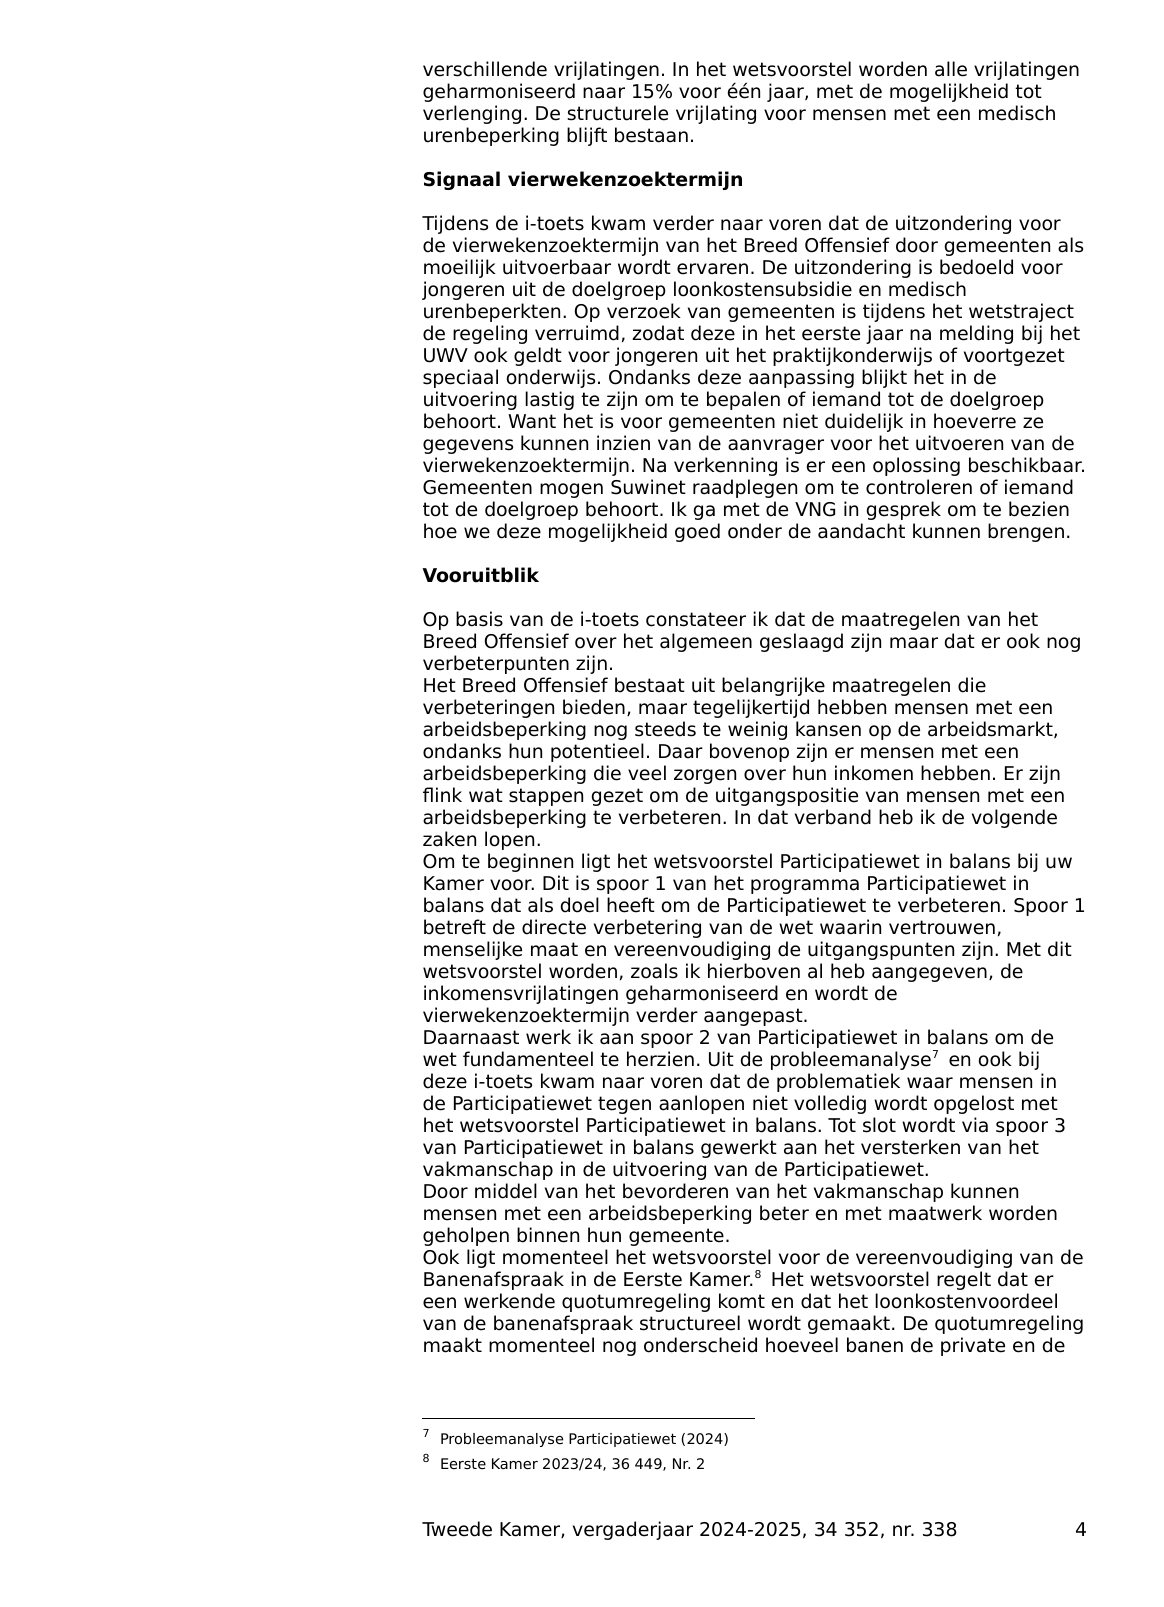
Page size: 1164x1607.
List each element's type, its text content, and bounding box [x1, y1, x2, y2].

subtitle Signaal vierwekenzoektermijn [422, 169, 1087, 191]
text Eerste Kamer 2023/24, 36 449, Nr. 2 [422, 1452, 1087, 1474]
text Probleemanalyse Participatiewet (2024) [422, 1427, 1087, 1449]
text Om te beginnen ligt het wetsvoorstel Participatiewet in balans bij uw Kamer voor. Dit is spoor 1 van het programma Participatiewet in balans dat als doel heeft om de Participatiewet te verbeteren. Spoor 1 betreft de directe verbetering van de wet waarin vertrouwen, menselijke maat en vereenvoudiging de uitgangspunten zijn. Met dit wetsvoorstel worden, zoals ik hierboven al heb aangegeven, de inkomensvrijlatingen geharmoniseerd en wordt de vierwekenzoektermijn verder aangepast. [422, 851, 1087, 1027]
text Tijdens de i-toets kwam verder naar voren dat de uitzondering voor de vierwekenzoektermijn van het Breed Offensief door gemeenten als moeilijk uitvoerbaar wordt ervaren. De uitzondering is bedoeld voor jongeren uit de doelgroep loonkostensubsidie en medisch urenbeperkten. Op verzoek van gemeenten is tijdens het wetstraject de regeling verruimd, zodat deze in het eerste jaar na melding bij het UWV ook geldt voor jongeren uit het praktijkonderwijs of voortgezet speciaal onderwijs. Ondanks deze aanpassing blijkt het in de uitvoering lastig te zijn om te bepalen of iemand tot de doelgroep behoort. Want het is voor gemeenten niet duidelijk in hoeverre ze gegevens kunnen inzien van de aanvrager voor het uitvoeren van de vierwekenzoektermijn. Na verkenning is er een oplossing beschikbaar. Gemeenten mogen Suwinet raadplegen om te controleren of iemand tot de doelgroep behoort. Ik ga met de VNG in gesprek om te bezien hoe we deze mogelijkheid goed onder de aandacht kunnen brengen. [422, 213, 1087, 543]
text Op basis van de i-toets constateer ik dat de maatregelen van het Breed Offensief over het algemeen geslaagd zijn maar dat er ook nog verbeterpunten zijn. [422, 609, 1087, 675]
text Daarnaast werk ik aan spoor 2 van Participatiewet in balans om de wet fundamenteel te herzien. Uit de probleemanalyse en ook bij deze i-toets kwam naar voren dat de problematiek waar mensen in de Participatiewet tegen aanlopen niet volledig wordt opgelost met het wetsvoorstel Participatiewet in balans. Tot slot wordt via spoor 3 van Participatiewet in balans gewerkt aan het versterken van het vakmanschap in de uitvoering van de Participatiewet. [422, 1027, 1087, 1181]
text Ook ligt momenteel het wetsvoorstel voor de vereenvoudiging van de Banenafspraak in de Eerste Kamer. Het wetsvoorstel regelt dat er een werkende quotumregeling komt en dat het loonkostenvoordeel van de banenafspraak structureel wordt gemaakt. De quotumregeling maakt momenteel nog onderscheid hoeveel banen de private en de [422, 1247, 1087, 1357]
text Door middel van het bevorderen van het vakmanschap kunnen mensen met een arbeidsbeperking beter en met maatwerk worden geholpen binnen hun gemeente. [422, 1181, 1087, 1247]
text verschillende vrijlatingen. In het wetsvoorstel worden alle vrijlatingen geharmoniseerd naar 15% voor één jaar, met de mogelijkheid tot verlenging. De structurele vrijlating voor mensen met een medisch urenbeperking blijft bestaan. [422, 59, 1087, 147]
subtitle Vooruitblik [422, 565, 1087, 587]
text Het Breed Offensief bestaat uit belangrijke maatregelen die verbeteringen bieden, maar tegelijkertijd hebben mensen met een arbeidsbeperking nog steeds te weinig kansen op de arbeidsmarkt, ondanks hun potentieel. Daar bovenop zijn er mensen met een arbeidsbeperking die veel zorgen over hun inkomen hebben. Er zijn flink wat stappen gezet om de uitgangspositie van mensen met een arbeidsbeperking te verbeteren. In dat verband heb ik de volgende zaken lopen. [422, 675, 1087, 851]
